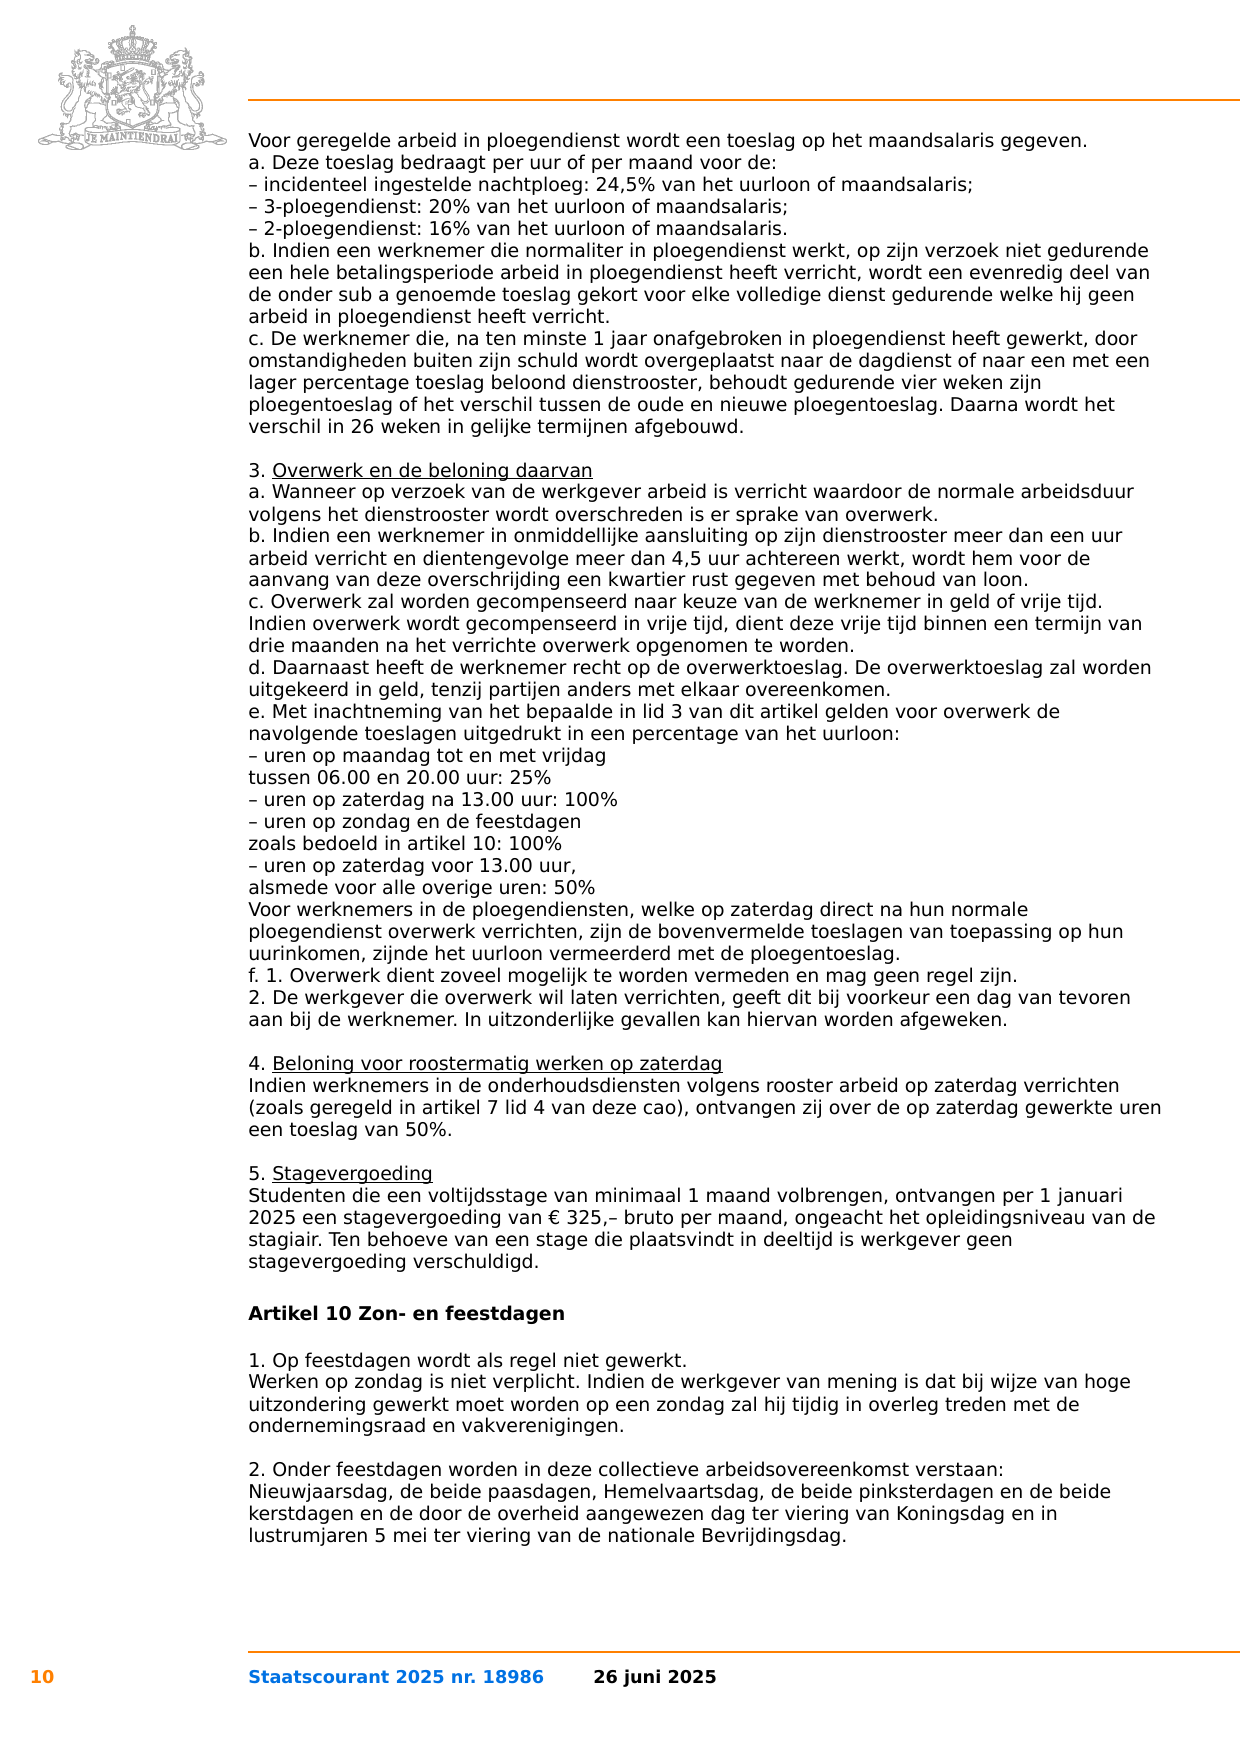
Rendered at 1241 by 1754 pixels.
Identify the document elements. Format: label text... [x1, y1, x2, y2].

text 4. Beloning voor roostermatig werken op zaterdag [248, 1053, 1163, 1075]
picture [38, 25, 227, 150]
text Studenten die een voltijdsstage van minimaal 1 maand volbrengen, ontvangen per 1 januari 2025 een stagevergoeding van € 325,– bruto per maand, ongeacht het opleidingsniveau van de stagiair. Ten behoeve van een stage die plaatsvindt in deeltijd is werkgever geen stagevergoeding verschuldigd. [248, 1184, 1163, 1272]
text – incidenteel ingestelde nachtploeg: 24,5% van het uurloon of maandsalaris; [248, 174, 1163, 196]
text zoals bedoeld in artikel 10: 100% [248, 833, 1163, 855]
text 1. Op feestdagen wordt als regel niet gewerkt. [248, 1349, 1163, 1371]
text – 3-ploegendienst: 20% van het uurloon of maandsalaris; [248, 196, 1163, 218]
text – uren op zaterdag voor 13.00 uur, [248, 855, 1163, 877]
text c. Overwerk zal worden gecompenseerd naar keuze van de werknemer in geld of vrije tijd. Indien overwerk wordt gecompenseerd in vrije tijd, dient deze vrije tijd binnen een termijn van drie maanden na het verrichte overwerk opgenomen te worden. [248, 591, 1163, 657]
text b. Indien een werknemer in onmiddellijke aansluiting op zijn dienstrooster meer dan een uur arbeid verricht en dientengevolge meer dan 4,5 uur achtereen werkt, wordt hem voor de aanvang van deze overschrijding een kwartier rust gegeven met behoud van loon. [248, 525, 1163, 591]
text Nieuwjaarsdag, de beide paasdagen, Hemelvaartsdag, de beide pinksterdagen en de beide kerstdagen en de door de overheid aangewezen dag ter viering van Koningsdag en in lustrumjaren 5 mei ter viering van de nationale Bevrijdingsdag. [248, 1481, 1163, 1547]
text Voor geregelde arbeid in ploegendienst wordt een toeslag op het maandsalaris gegeven. [248, 130, 1163, 152]
text – uren op zaterdag na 13.00 uur: 100% [248, 789, 1163, 811]
text alsmede voor alle overige uren: 50% [248, 877, 1163, 899]
text tussen 06.00 en 20.00 uur: 25% [248, 767, 1163, 789]
text f. 1. Overwerk dient zoveel mogelijk te worden vermeden en mag geen regel zijn. [248, 965, 1163, 987]
text 5. Stagevergoeding [248, 1163, 1163, 1184]
text – uren op zondag en de feestdagen [248, 811, 1163, 833]
text Indien werknemers in de onderhoudsdiensten volgens rooster arbeid op zaterdag verrichten (zoals geregeld in artikel 7 lid 4 van deze cao), ontvangen zij over de op zaterdag gewerkte uren een toeslag van 50%. [248, 1075, 1163, 1141]
subtitle Artikel 10 Zon- en feestdagen [248, 1302, 1163, 1324]
text a. Wanneer op verzoek van de werkgever arbeid is verricht waardoor de normale arbeidsduur volgens het dienstrooster wordt overschreden is er sprake van overwerk. [248, 481, 1163, 525]
text d. Daarnaast heeft de werknemer recht op de overwerktoeslag. De overwerktoeslag zal worden uitgekeerd in geld, tenzij partijen anders met elkaar overeenkomen. [248, 657, 1163, 701]
text c. De werknemer die, na ten minste 1 jaar onafgebroken in ploegendienst heeft gewerkt, door omstandigheden buiten zijn schuld wordt overgeplaatst naar de dagdienst of naar een met een lager percentage toeslag beloond dienstrooster, behoudt gedurende vier weken zijn ploegentoeslag of het verschil tussen de oude en nieuwe ploegentoeslag. Daarna wordt het verschil in 26 weken in gelijke termijnen afgebouwd. [248, 328, 1163, 438]
text b. Indien een werknemer die normaliter in ploegendienst werkt, op zijn verzoek niet gedurende een hele betalingsperiode arbeid in ploegendienst heeft verricht, wordt een evenredig deel van de onder sub a genoemde toeslag gekort voor elke volledige dienst gedurende welke hij geen arbeid in ploegendienst heeft verricht. [248, 240, 1163, 328]
text a. Deze toeslag bedraagt per uur of per maand voor de: [248, 152, 1163, 174]
text Werken op zondag is niet verplicht. Indien de werkgever van mening is dat bij wijze van hoge uitzondering gewerkt moet worden op een zondag zal hij tijdig in overleg treden met de ondernemingsraad en vakverenigingen. [248, 1371, 1163, 1437]
text Voor werknemers in de ploegendiensten, welke op zaterdag direct na hun normale ploegendienst overwerk verrichten, zijn de bovenvermelde toeslagen van toepassing op hun uurinkomen, zijnde het uurloon vermeerderd met de ploegentoeslag. [248, 899, 1163, 965]
text – 2-ploegendienst: 16% van het uurloon of maandsalaris. [248, 218, 1163, 240]
text 2. De werkgever die overwerk wil laten verrichten, geeft dit bij voorkeur een dag van tevoren aan bij de werknemer. In uitzonderlijke gevallen kan hiervan worden afgeweken. [248, 987, 1163, 1031]
text 3. Overwerk en de beloning daarvan [248, 459, 1163, 481]
text e. Met inachtneming van het bepaalde in lid 3 van dit artikel gelden voor overwerk de navolgende toeslagen uitgedrukt in een percentage van het uurloon: [248, 701, 1163, 745]
text – uren op maandag tot en met vrijdag [248, 745, 1163, 767]
text 2. Onder feestdagen worden in deze collectieve arbeidsovereenkomst verstaan: [248, 1459, 1163, 1481]
